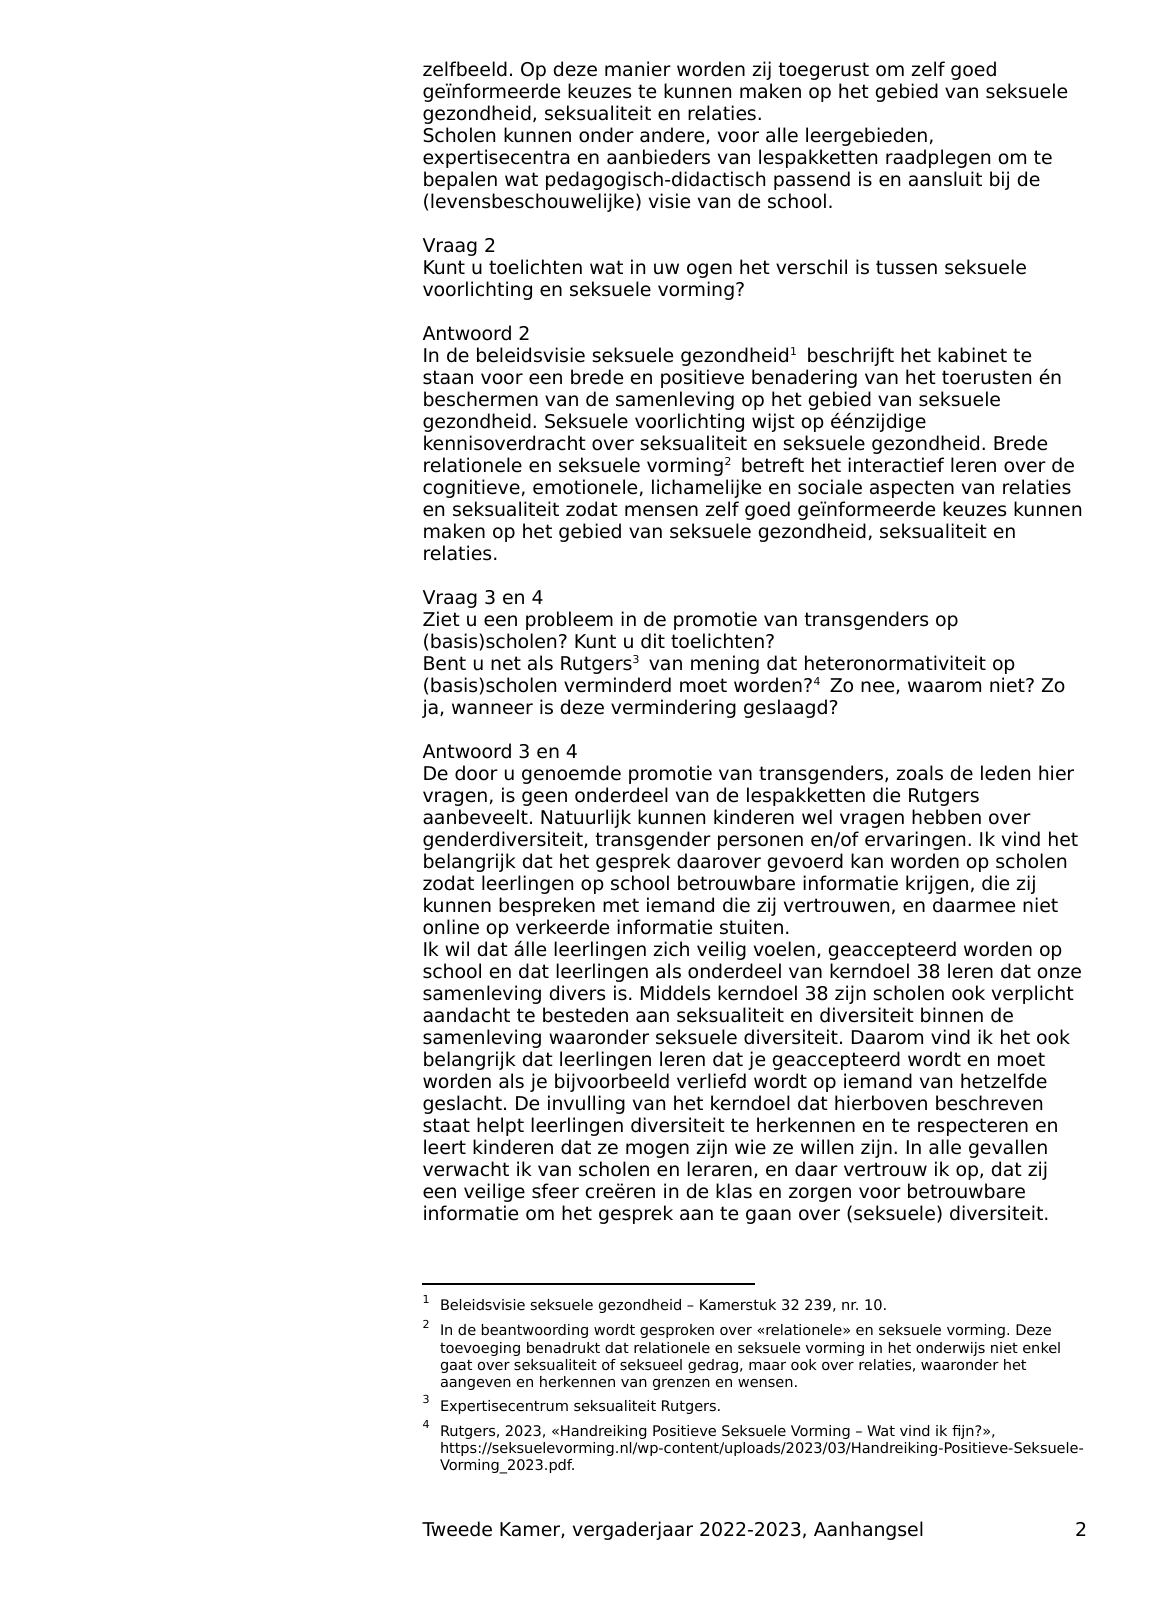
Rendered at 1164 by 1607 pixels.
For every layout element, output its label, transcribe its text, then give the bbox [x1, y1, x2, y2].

text Scholen kunnen onder andere, voor alle leergebieden, expertisecentra en aanbieders van lespakketten raadplegen om te bepalen wat pedagogisch-didactisch passend is en aansluit bij de (levensbeschouwelijke) visie van de school. [422, 125, 1087, 213]
text Antwoord 3 en 4 [422, 741, 1087, 763]
text Vraag 3 en 4 [422, 587, 1087, 609]
text Kunt u toelichten wat in uw ogen het verschil is tussen seksuele voorlichting en seksuele vorming? [422, 257, 1087, 301]
text Beleidsvisie seksuele gezondheid – Kamerstuk 32 239, nr. 10. [422, 1293, 1087, 1315]
text zelfbeeld. Op deze manier worden zij toegerust om zelf goed geïnformeerde keuzes te kunnen maken op het gebied van seksuele gezondheid, seksualiteit en relaties. [422, 59, 1087, 125]
text Vraag 2 [422, 235, 1087, 257]
text Ik wil dat álle leerlingen zich veilig voelen, geaccepteerd worden op school en dat leerlingen als onderdeel van kerndoel 38 leren dat onze samenleving divers is. Middels kerndoel 38 zijn scholen ook verplicht aandacht te besteden aan seksualiteit en diversiteit binnen de samenleving waaronder seksuele diversiteit. Daarom vind ik het ook belangrijk dat leerlingen leren dat je geaccepteerd wordt en moet worden als je bijvoorbeeld verliefd wordt op iemand van hetzelfde geslacht. De invulling van het kerndoel dat hierboven beschreven staat helpt leerlingen diversiteit te herkennen en te respecteren en leert kinderen dat ze mogen zijn wie ze willen zijn. In alle gevallen verwacht ik van scholen en leraren, en daar vertrouw ik op, dat zij een veilige sfeer creëren in de klas en zorgen voor betrouwbare informatie om het gesprek aan te gaan over (seksuele) diversiteit. [422, 939, 1087, 1225]
text In de beantwoording wordt gesproken over «relationele» en seksuele vorming. Deze toevoeging benadrukt dat relationele en seksuele vorming in het onderwijs niet enkel gaat over seksualiteit of seksueel gedrag, maar ook over relaties, waaronder het aangeven en herkennen van grenzen en wensen. [422, 1318, 1087, 1391]
text Rutgers, 2023, «Handreiking Positieve Seksuele Vorming – Wat vind ik fijn?», https://seksuelevorming.nl/wp-content/uploads/2023/03/Handreiking-Positieve-Seksuele-Vorming_2023.pdf. [422, 1418, 1087, 1474]
text Expertisecentrum seksualiteit Rutgers. [422, 1393, 1087, 1416]
text In de beleidsvisie seksuele gezondheid beschrijft het kabinet te staan voor een brede en positieve benadering van het toerusten én beschermen van de samenleving op het gebied van seksuele gezondheid. Seksuele voorlichting wijst op éénzijdige kennisoverdracht over seksualiteit en seksuele gezondheid. Brede relationele en seksuele vorming betreft het interactief leren over de cognitieve, emotionele, lichamelijke en sociale aspecten van relaties en seksualiteit zodat mensen zelf goed geïnformeerde keuzes kunnen maken op het gebied van seksuele gezondheid, seksualiteit en relaties. [422, 345, 1087, 565]
text Antwoord 2 [422, 323, 1087, 345]
text De door u genoemde promotie van transgenders, zoals de leden hier vragen, is geen onderdeel van de lespakketten die Rutgers aanbeveelt. Natuurlijk kunnen kinderen wel vragen hebben over genderdiversiteit, transgender personen en/of ervaringen. Ik vind het belangrijk dat het gesprek daarover gevoerd kan worden op scholen zodat leerlingen op school betrouwbare informatie krijgen, die zij kunnen bespreken met iemand die zij vertrouwen, en daarmee niet online op verkeerde informatie stuiten. [422, 763, 1087, 939]
text Bent u net als Rutgers van mening dat heteronormativiteit op (basis)scholen verminderd moet worden? Zo nee, waarom niet? Zo ja, wanneer is deze vermindering geslaagd? [422, 653, 1087, 719]
text Ziet u een probleem in de promotie van transgenders op (basis)scholen? Kunt u dit toelichten? [422, 609, 1087, 653]
